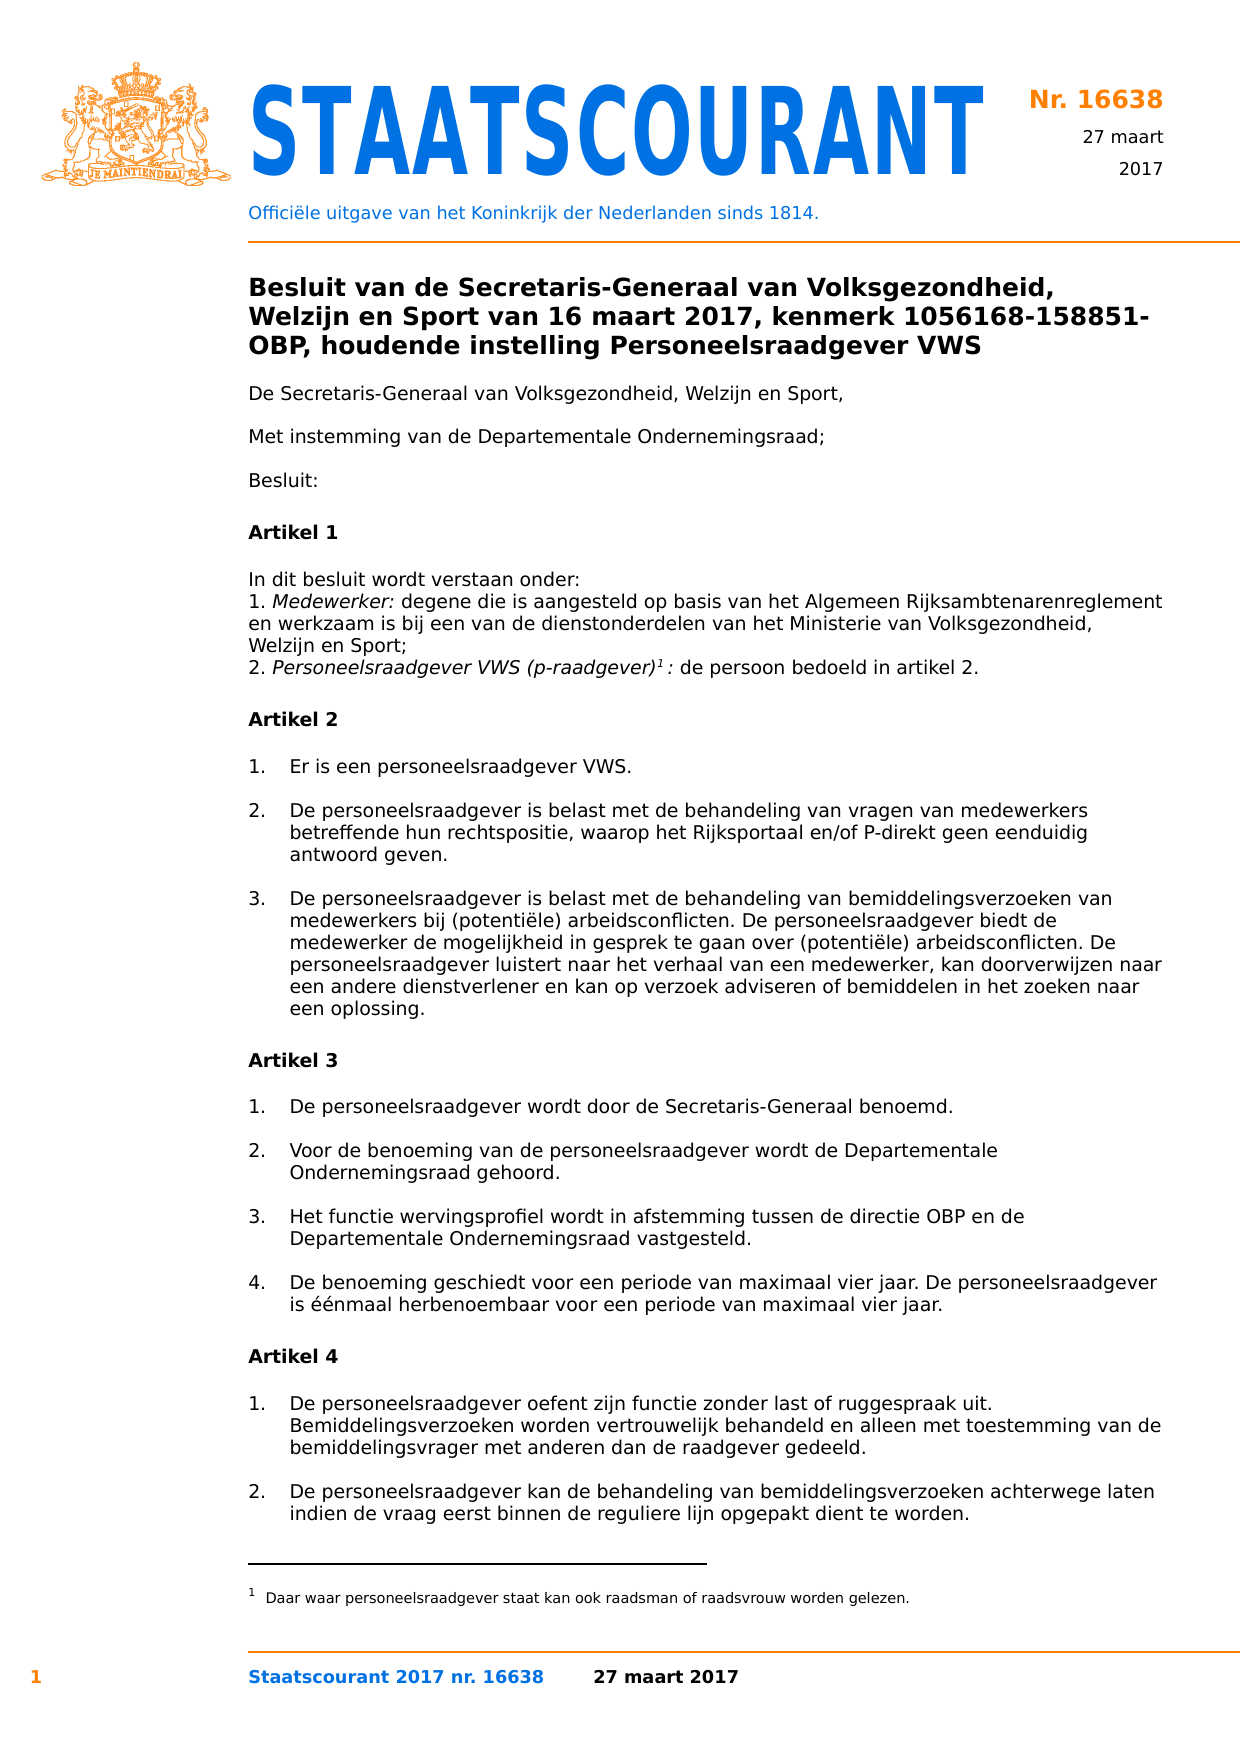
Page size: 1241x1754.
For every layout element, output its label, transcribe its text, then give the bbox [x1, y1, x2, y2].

table_cell Officiële uitgave van het Koninkrijk der Nederlanden sinds 1814. [248, 203, 1240, 241]
text 2. De personeelsraadgever is belast met de behandeling van vragen van medewerkers betreffende hun rechtspositie, waarop het Rijksportaal en/of P-direkt geen eenduidig antwoord geven. [248, 800, 1163, 866]
subtitle Artikel 2 [248, 709, 1163, 731]
text Daar waar personeelsraadgever staat kan ook raadsman of raadsvrouw worden gelezen. [248, 1586, 1163, 1608]
subtitle Artikel 1 [248, 522, 1163, 544]
table_cell 2017 [998, 153, 1240, 203]
text 1. Er is een personeelsraadgever VWS. [248, 756, 1163, 778]
text 3. Het functie wervingsprofiel wordt in afstemming tussen de directie OBP en de Departementale Ondernemingsraad vastgesteld. [248, 1206, 1163, 1250]
table_header Nr. 16638 [998, 62, 1240, 121]
text 2. Personeelsraadgever VWS (p-raadgever): de persoon bedoeld in artikel 2. [248, 657, 1163, 679]
text Besluit: [248, 470, 1163, 492]
subtitle Artikel 4 [248, 1346, 1163, 1368]
text 1. De personeelsraadgever oefent zijn functie zonder last of ruggespraak uit. Bemiddelingsverzoeken worden vertrouwelijk behandeld en alleen met toestemming van de bemiddelingsvrager met anderen dan de raadgever gedeeld. [248, 1393, 1163, 1459]
text 1. Medewerker: degene die is aangesteld op basis van het Algemeen Rijksambtenarenreglement en werkzaam is bij een van de dienstonderdelen van het Ministerie van Volksgezondheid, Welzijn en Sport; [248, 591, 1163, 657]
text 2. De personeelsraadgever kan de behandeling van bemiddelingsverzoeken achterwege laten indien de vraag eerst binnen de reguliere lijn opgepakt dient te worden. [248, 1481, 1163, 1525]
text In dit besluit wordt verstaan onder: [248, 569, 1163, 591]
table_cell 27 maart [998, 121, 1240, 153]
text 1. De personeelsraadgever wordt door de Secretaris-Generaal benoemd. [248, 1096, 1163, 1118]
text 3. De personeelsraadgever is belast met de behandeling van bemiddelingsverzoeken van medewerkers bij (potentiële) arbeidsconflicten. De personeelsraadgever biedt de medewerker de mogelijkheid in gesprek te gaan over (potentiële) arbeidsconflicten. De personeelsraadgever luistert naar het verhaal van een medewerker, kan doorverwijzen naar een andere dienstverlener en kan op verzoek adviseren of bemiddelen in het zoeken naar een oplossing. [248, 888, 1163, 1019]
table_header STAATSCOURANT [248, 62, 998, 203]
table_header [25, 62, 248, 241]
text 2. Voor de benoeming van de personeelsraadgever wordt de Departementale Ondernemingsraad gehoord. [248, 1140, 1163, 1184]
subtitle Besluit van de Secretaris-Generaal van Volksgezondheid, Welzijn en Sport van 16 maart 2017, kenmerk 1056168-158851-OBP, houdende instelling Personeelsraadgever VWS [248, 273, 1163, 361]
picture [41, 62, 231, 186]
text De Secretaris-Generaal van Volksgezondheid, Welzijn en Sport, [248, 382, 1163, 404]
text Met instemming van de Departementale Ondernemingsraad; [248, 426, 1163, 448]
text 4. De benoeming geschiedt voor een periode van maximaal vier jaar. De personeelsraadgever is éénmaal herbenoembaar voor een periode van maximaal vier jaar. [248, 1272, 1163, 1316]
subtitle Artikel 3 [248, 1049, 1163, 1071]
